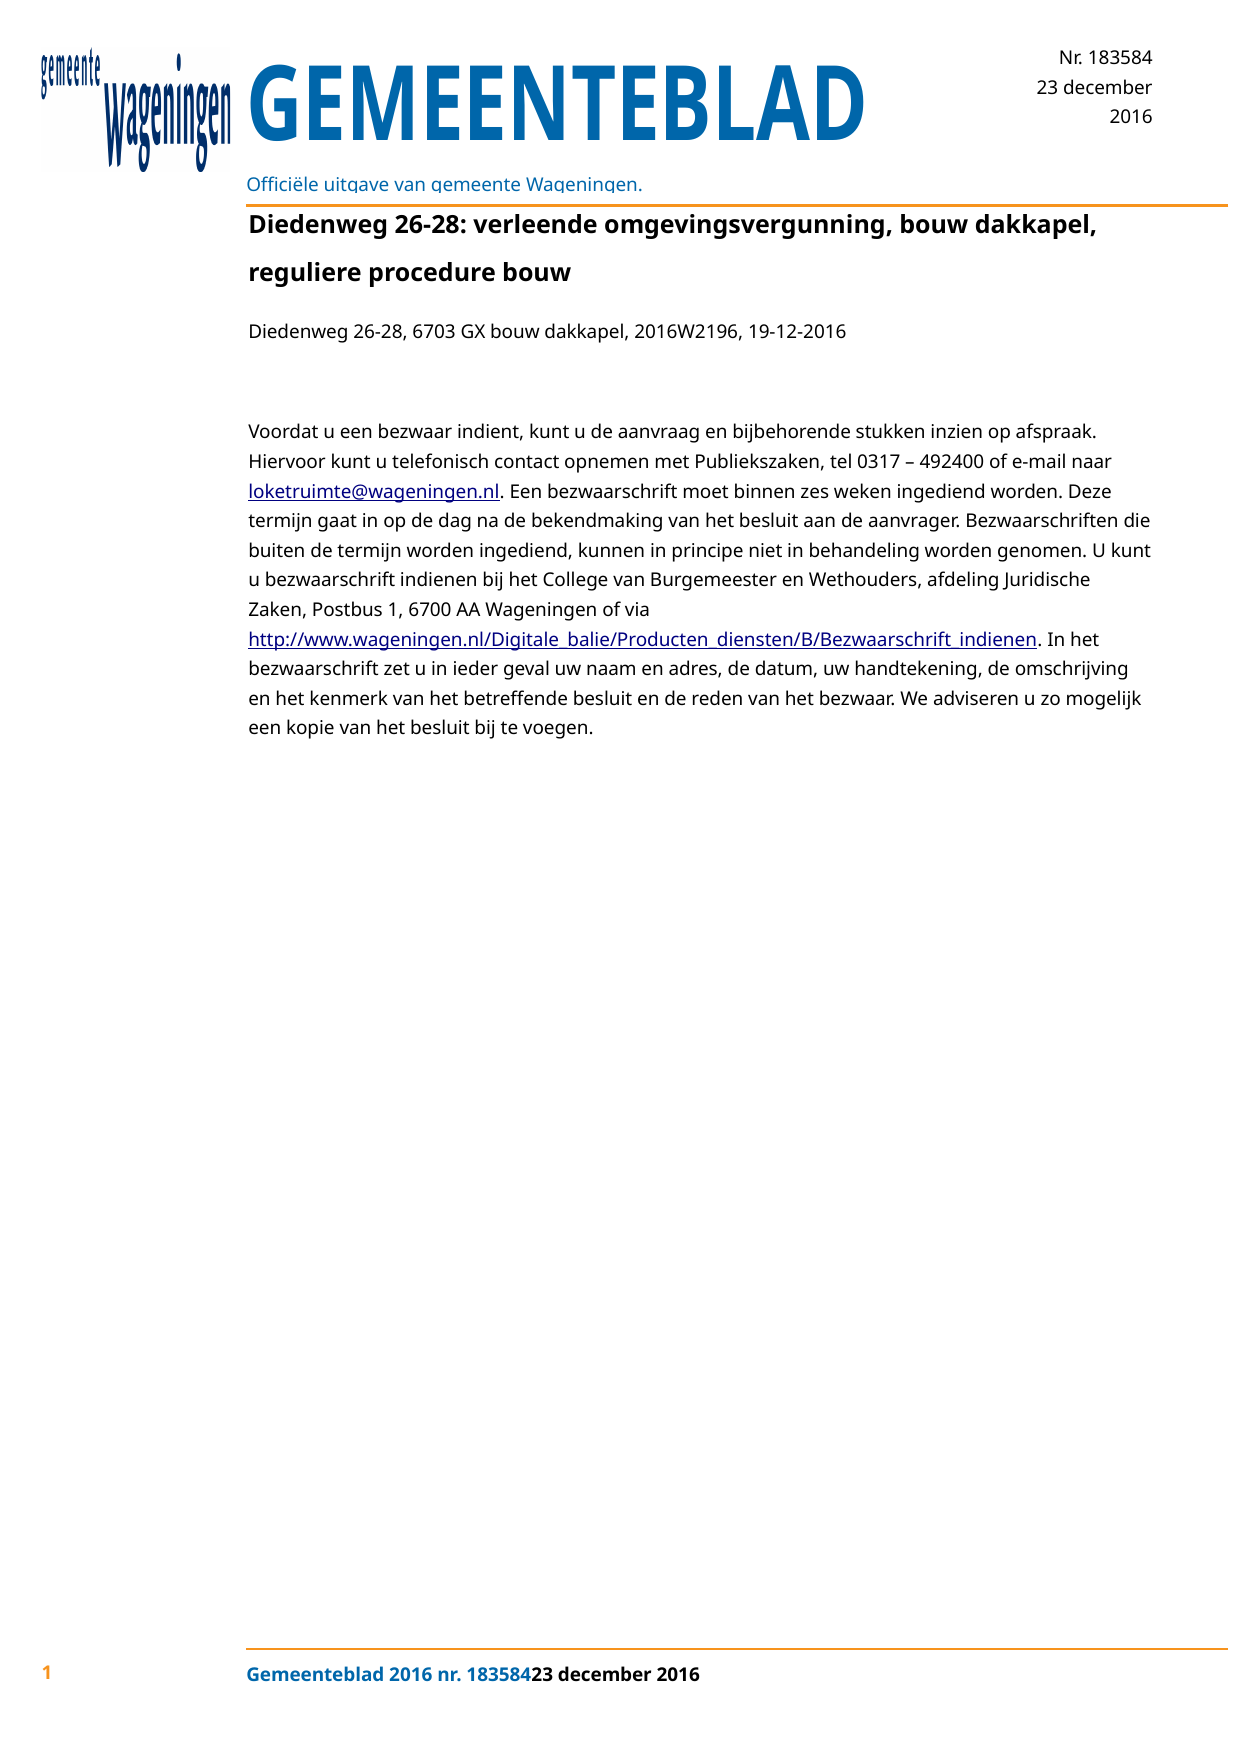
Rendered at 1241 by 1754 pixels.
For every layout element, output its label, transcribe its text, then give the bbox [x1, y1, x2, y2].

text Diedenweg 26-28, 6703 GX bouw dakkapel, 2016W2196, 19-12-2016 [248, 318, 1152, 344]
picture [41, 47, 231, 172]
text Diedenweg 26-28: verleende omgevingsvergunning, bouw dakkapel, reguliere procedure bouw [248, 207, 1152, 288]
text Voordat u een bezwaar indient, kunt u de aanvraag en bijbehorende stukken inzien op afspraak. Hiervoor kunt u telefonisch contact opnemen met Publiekszaken, tel 0317 – 492400 of e-mail naar loketruimte@wageningen.nl. Een bezwaarschrift moet binnen zes weken ingediend worden. Deze termijn gaat in op de dag na de bekendmaking van het besluit aan de aanvrager. Bezwaarschriften die buiten de termijn worden ingediend, kunnen in principe niet in behandeling worden genomen. U kunt u bezwaarschrift indienen bij het College van Burgemeester en Wethouders, afdeling Juridische Zaken, Postbus 1, 6700 AA Wageningen of via http://www.wageningen.nl/Digitale_balie/Producten_diensten/B/Bezwaarschrift_indienen. In het bezwaarschrift zet u in ieder geval uw naam en adres, de datum, uw handtekening, de omschrijving en het kenmerk van het betreffende besluit en de reden van het bezwaar. We adviseren u zo mogelijk een kopie van het besluit bij te voegen. [248, 419, 1152, 740]
